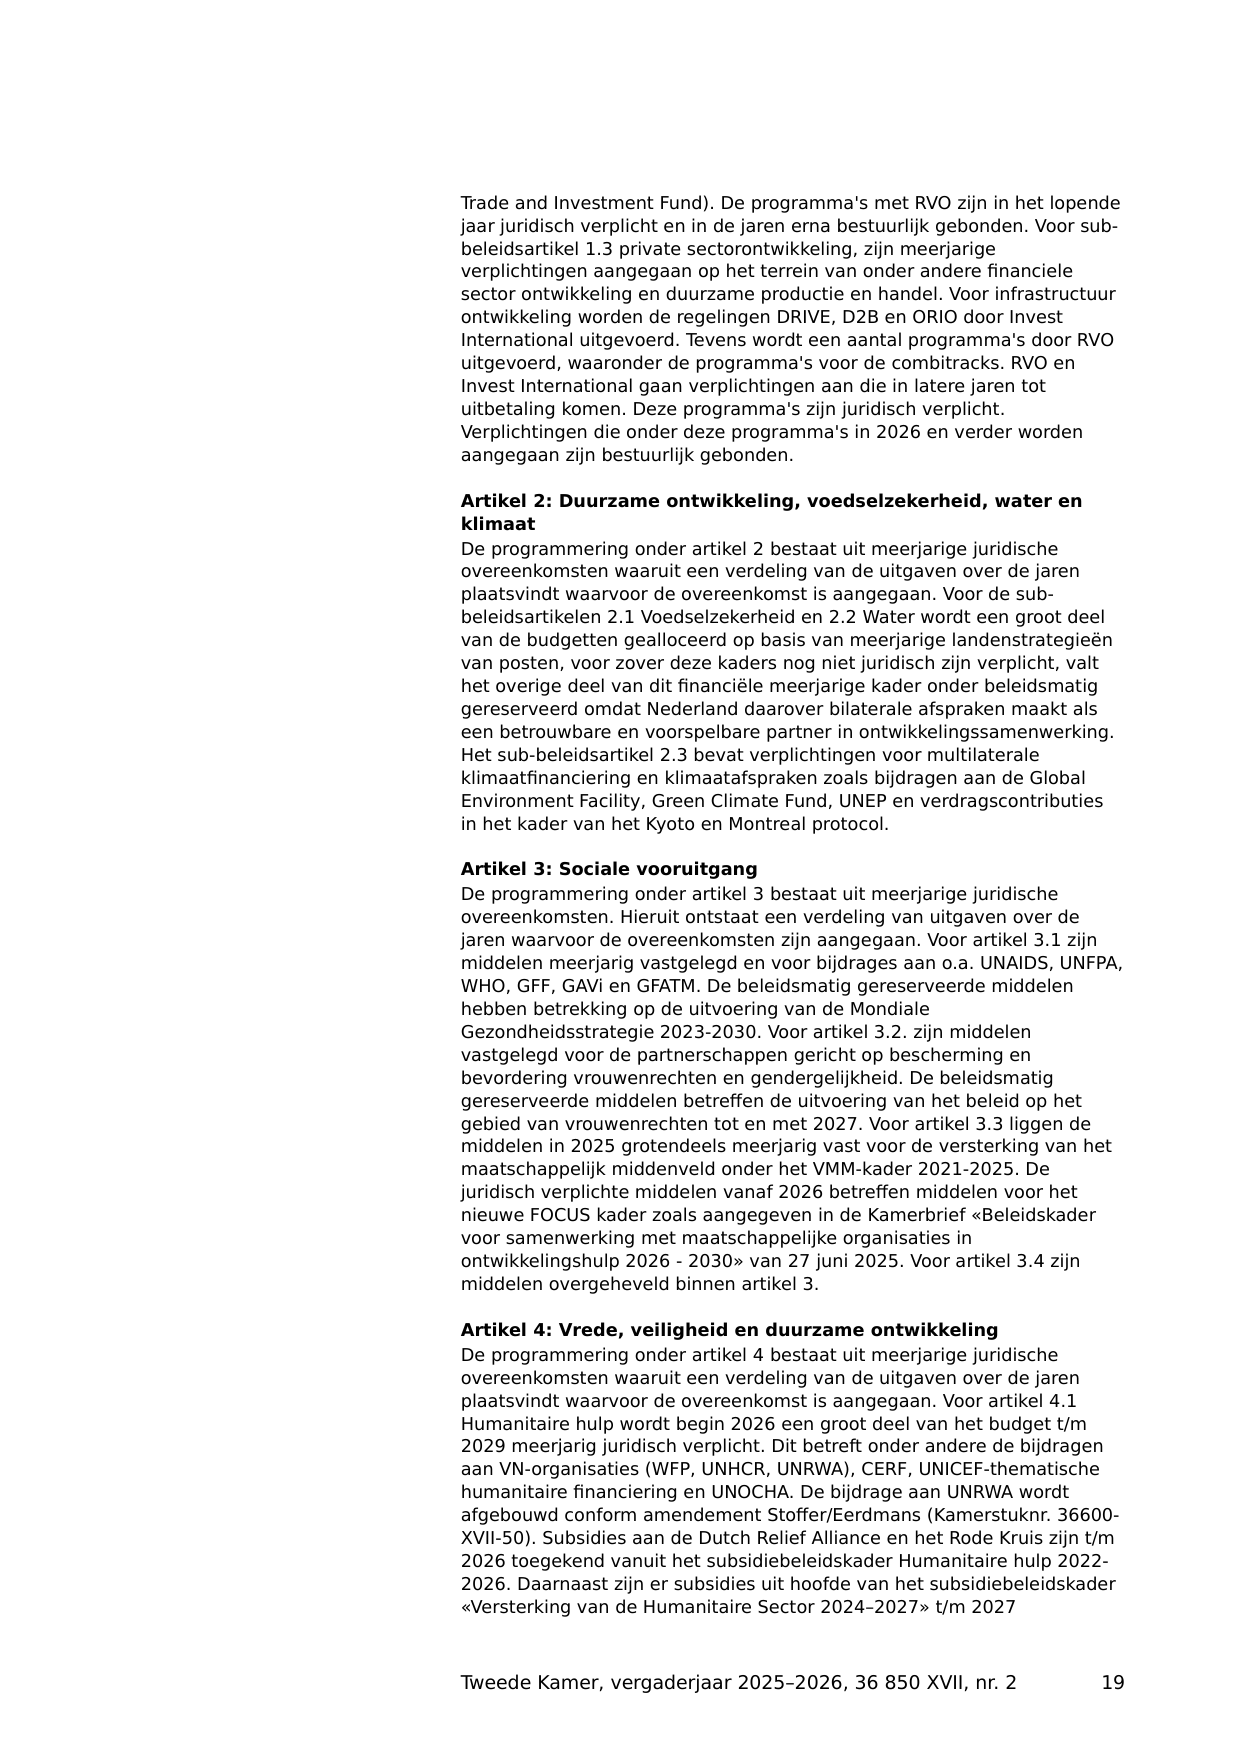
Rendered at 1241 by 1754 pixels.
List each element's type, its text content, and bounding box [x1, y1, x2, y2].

text De programmering onder artikel 4 bestaat uit meerjarige juridische overeenkomsten waaruit een verdeling van de uitgaven over de jaren plaatsvindt waarvoor de overeenkomst is aangegaan. Voor artikel 4.1 Humanitaire hulp wordt begin 2026 een groot deel van het budget t/m 2029 meerjarig juridisch verplicht. Dit betreft onder andere de bijdragen aan VN-organisaties (WFP, UNHCR, UNRWA), CERF, UNICEF-thematische humanitaire financiering en UNOCHA. De bijdrage aan UNRWA wordt afgebouwd conform amendement Stoffer/Eerdmans (Kamerstuknr. 36600-XVII-50). Subsidies aan de Dutch Relief Alliance en het Rode Kruis zijn t/m 2026 toegekend vanuit het subsidiebeleidskader Humanitaire hulp 2022-2026. Daarnaast zijn er subsidies uit hoofde van het subsidiebeleidskader «Versterking van de Humanitaire Sector 2024–2027» t/m 2027 [461, 1343, 1125, 1618]
text De programmering onder artikel 3 bestaat uit meerjarige juridische overeenkomsten. Hieruit ontstaat een verdeling van uitgaven over de jaren waarvoor de overeenkomsten zijn aangegaan. Voor artikel 3.1 zijn middelen meerjarig vastgelegd en voor bijdrages aan o.a. UNAIDS, UNFPA, WHO, GFF, GAVi en GFATM. De beleidsmatig gereserveerde middelen hebben betrekking op de uitvoering van de Mondiale Gezondheidsstrategie 2023-2030. Voor artikel 3.2. zijn middelen vastgelegd voor de partnerschappen gericht op bescherming en bevordering vrouwenrechten en gendergelijkheid. De beleidsmatig gereserveerde middelen betreffen de uitvoering van het beleid op het gebied van vrouwenrechten tot en met 2027. Voor artikel 3.3 liggen de middelen in 2025 grotendeels meerjarig vast voor de versterking van het maatschappelijk middenveld onder het VMM-kader 2021-2025. De juridisch verplichte middelen vanaf 2026 betreffen middelen voor het nieuwe FOCUS kader zoals aangegeven in de Kamerbrief «Beleidskader voor samenwerking met maatschappelijke organisaties in ontwikkelingshulp 2026 - 2030» van 27 juni 2025. Voor artikel 3.4 zijn middelen overgeheveld binnen artikel 3. [461, 882, 1125, 1295]
text Artikel 2: Duurzame ontwikkeling, voedselzekerheid, water en klimaat [461, 489, 1125, 534]
text Trade and Investment Fund). De programma's met RVO zijn in het lopende jaar juridisch verplicht en in de jaren erna bestuurlijk gebonden. Voor sub-beleidsartikel 1.3 private sectorontwikkeling, zijn meerjarige verplichtingen aangegaan op het terrein van onder andere financiele sector ontwikkeling en duurzame productie en handel. Voor infrastructuur ontwikkeling worden de regelingen DRIVE, D2B en ORIO door Invest International uitgevoerd. Tevens wordt een aantal programma's door RVO uitgevoerd, waaronder de programma's voor de combitracks. RVO en Invest International gaan verplichtingen aan die in latere jaren tot uitbetaling komen. Deze programma's zijn juridisch verplicht. Verplichtingen die onder deze programma's in 2026 en verder worden aangegaan zijn bestuurlijk gebonden. [461, 191, 1125, 466]
text De programmering onder artikel 2 bestaat uit meerjarige juridische overeenkomsten waaruit een verdeling van de uitgaven over de jaren plaatsvindt waarvoor de overeenkomst is aangegaan. Voor de sub-beleidsartikelen 2.1 Voedselzekerheid en 2.2 Water wordt een groot deel van de budgetten gealloceerd op basis van meerjarige landenstrategieën van posten, voor zover deze kaders nog niet juridisch zijn verplicht, valt het overige deel van dit financiële meerjarige kader onder beleidsmatig gereserveerd omdat Nederland daarover bilaterale afspraken maakt als een betrouwbare en voorspelbare partner in ontwikkelingssamenwerking. Het sub-beleidsartikel 2.3 bevat verplichtingen voor multilaterale klimaatfinanciering en klimaatafspraken zoals bijdragen aan de Global Environment Facility, Green Climate Fund, UNEP en verdragscontributies in het kader van het Kyoto en Montreal protocol. [461, 537, 1125, 834]
text Artikel 3: Sociale vooruitgang [461, 857, 1125, 880]
text Artikel 4: Vrede, veiligheid en duurzame ontwikkeling [461, 1318, 1125, 1341]
